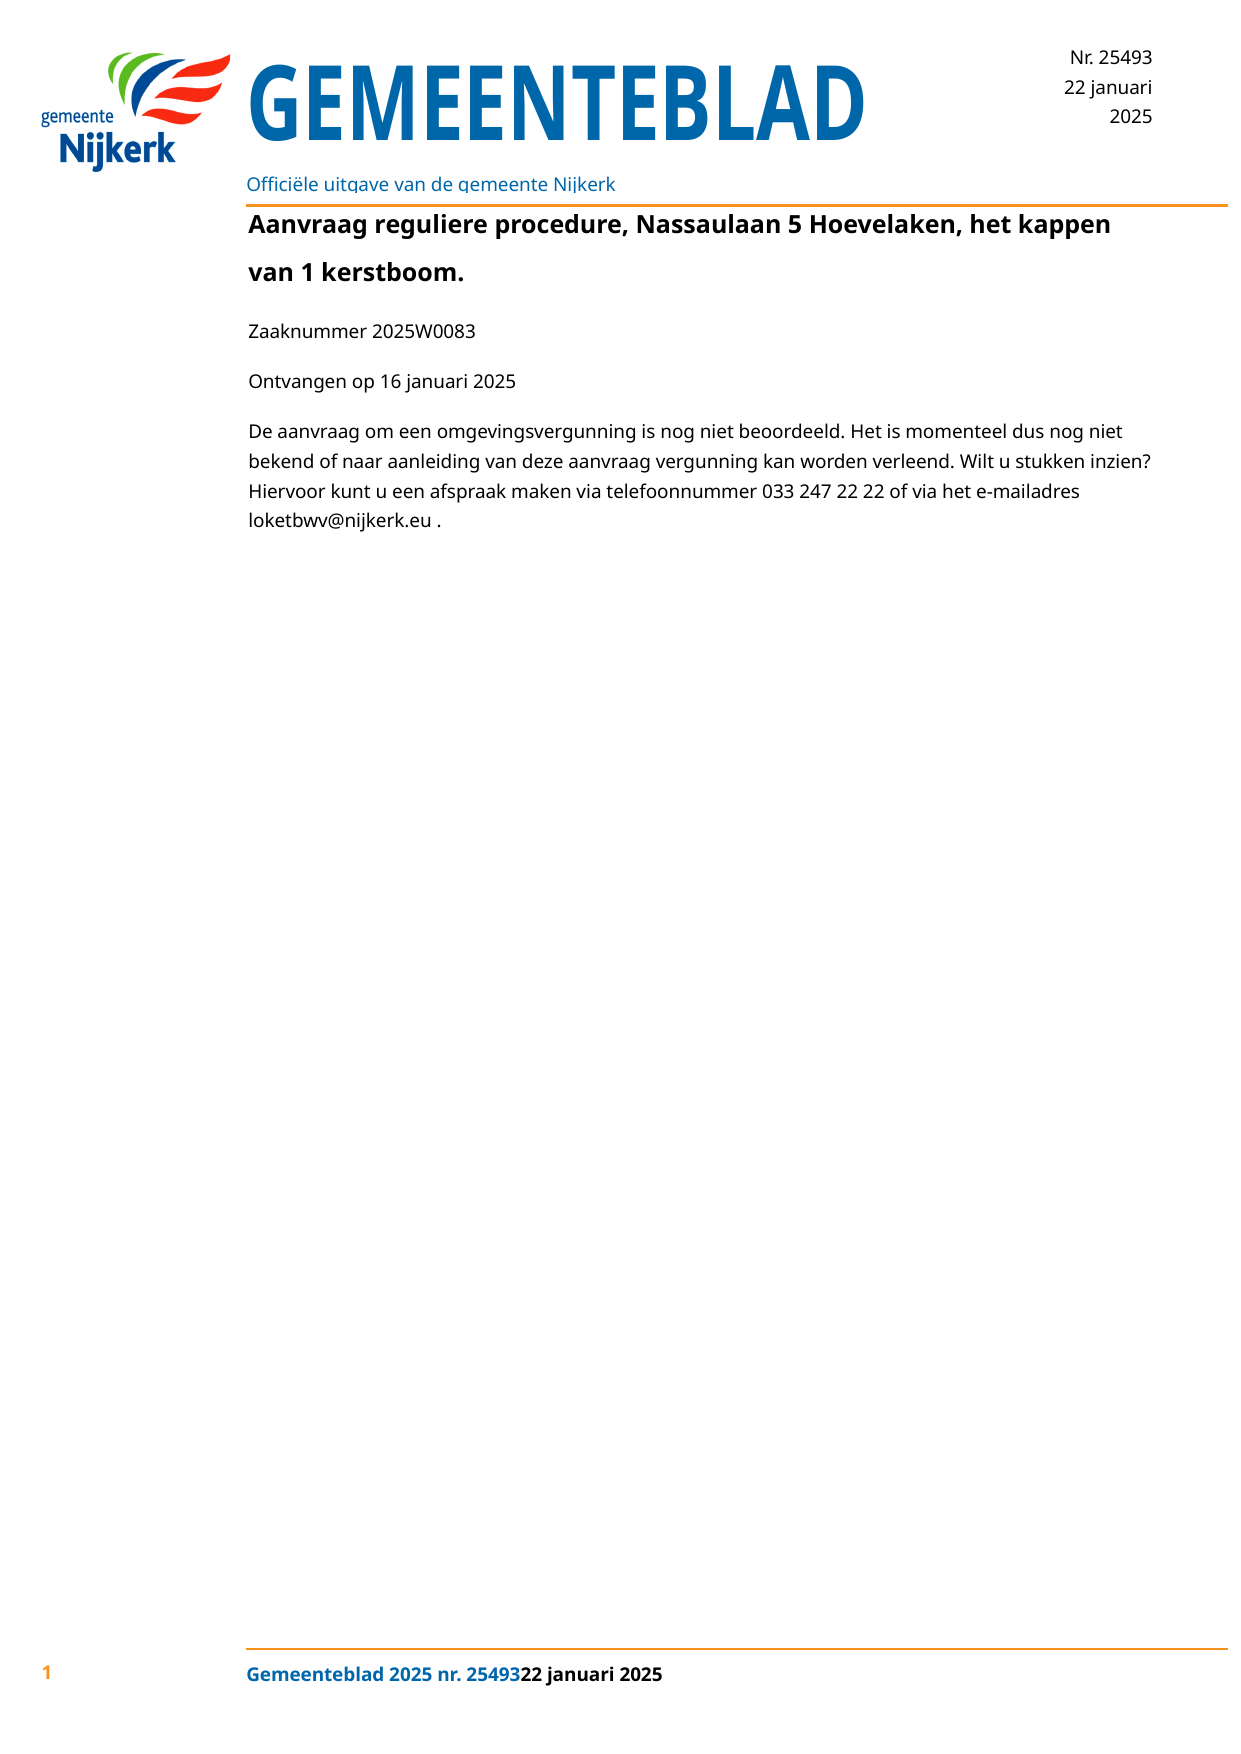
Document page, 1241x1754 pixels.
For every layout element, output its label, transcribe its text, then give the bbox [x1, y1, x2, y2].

text Zaaknummer 2025W0083 [248, 318, 1152, 344]
text Aanvraag reguliere procedure, Nassaulaan 5 Hoevelaken, het kappen van 1 kerstboom. [248, 207, 1152, 288]
text Ontvangen op 16 januari 2025 [248, 368, 1152, 394]
text De aanvraag om een omgevingsvergunning is nog niet beoordeeld. Het is momenteel dus nog niet bekend of naar aanleiding van deze aanvraag vergunning kan worden verleend. Wilt u stukken inzien? Hiervoor kunt u een afspraak maken via telefoonnummer 033 247 22 22 of via het e-mailadres loketbwv@nijkerk.eu . [248, 419, 1152, 533]
picture [41, 47, 231, 172]
